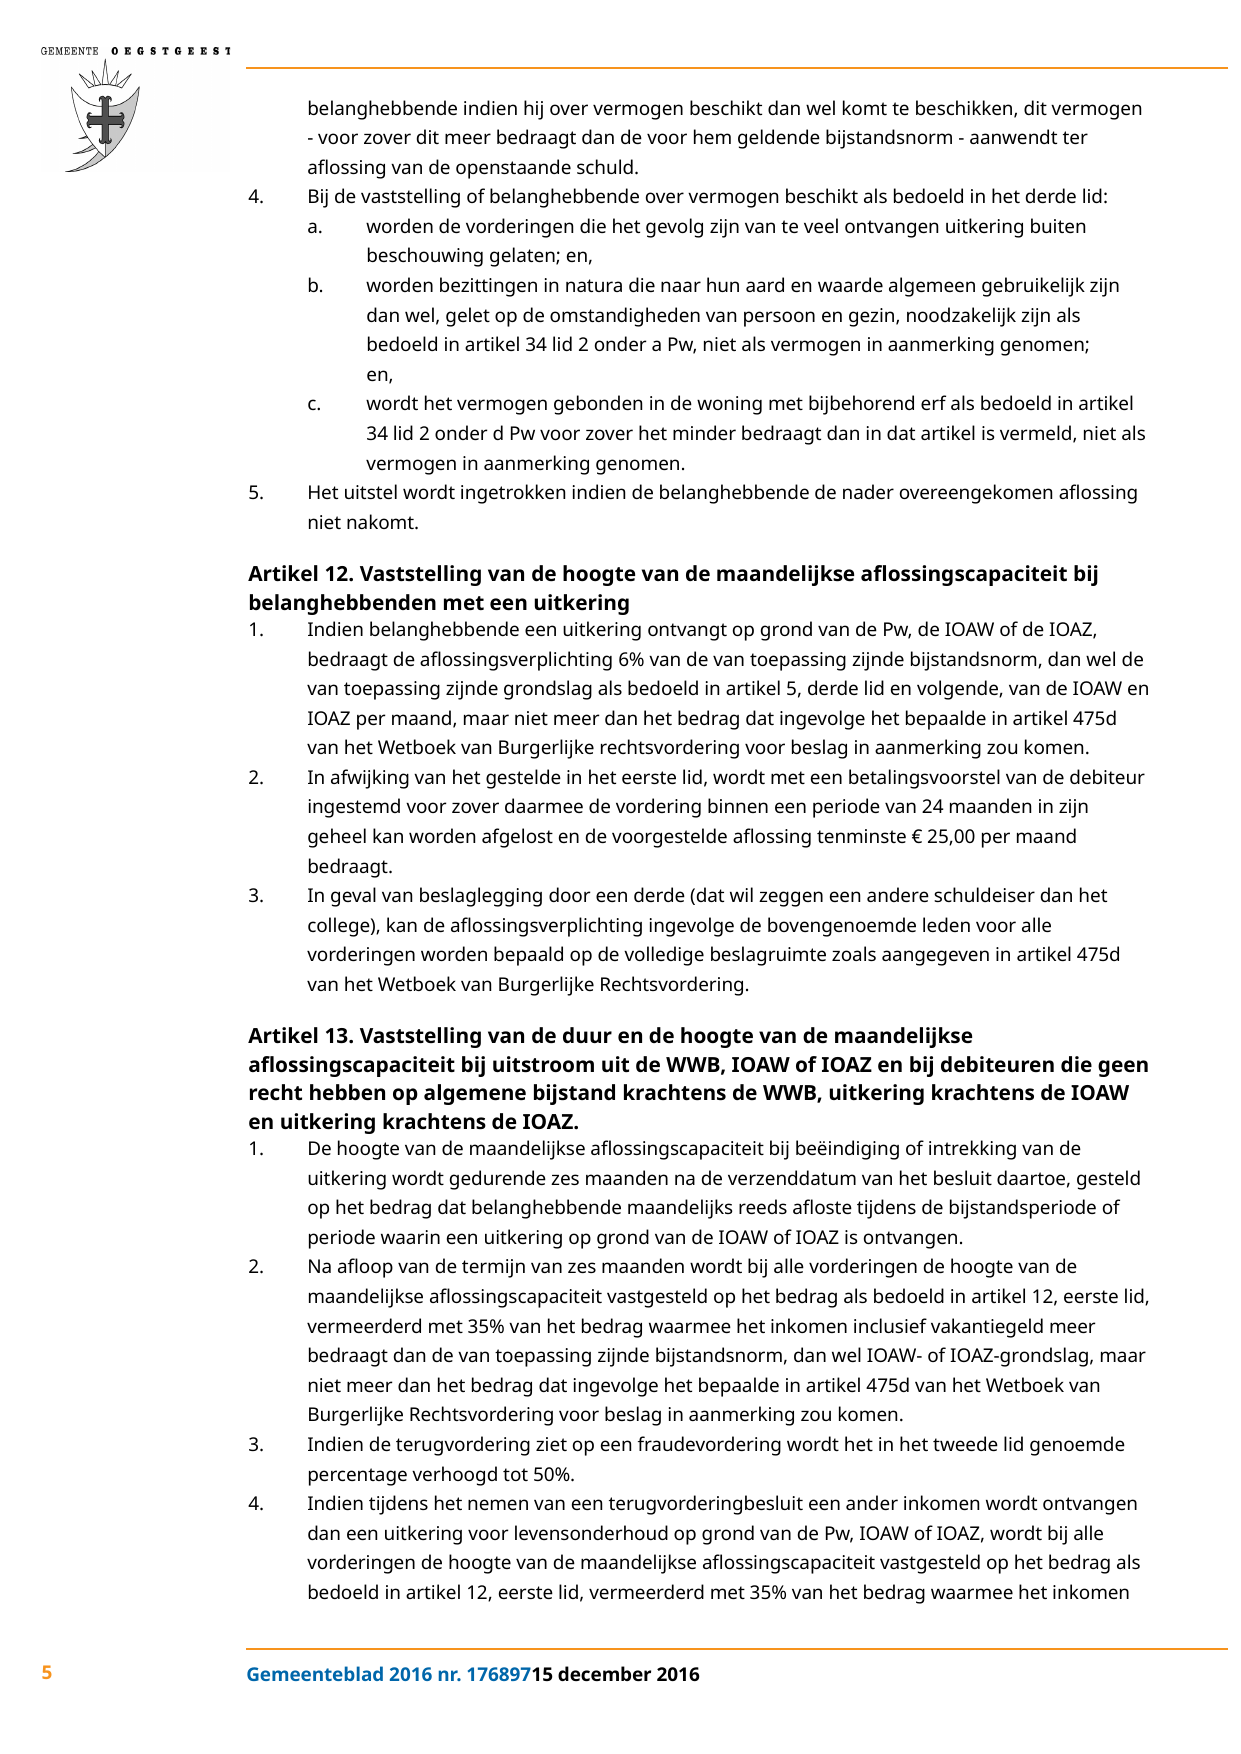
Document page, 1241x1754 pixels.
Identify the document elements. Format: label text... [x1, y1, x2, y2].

list belanghebbende indien hij over vermogen beschikt dan wel komt te beschikken, dit vermogen - voor zover dit meer bedraagt dan de voor hem geldende bijstandsnorm - aanwendt ter aflossing van de openstaande schuld. [248, 95, 1152, 180]
text Artikel 12. Vaststelling van de hoogte van de maandelijkse aflossingscapaciteit bij belanghebbenden met een uitkering [248, 559, 1152, 616]
list Indien tijdens het nemen van een terugvorderingbesluit een ander inkomen wordt ontvangen dan een uitkering voor levensonderhoud op grond van de Pw, IOAW of IOAZ, wordt bij alle vorderingen de hoogte van de maandelijkse aflossingscapaciteit vastgesteld op het bedrag als bedoeld in artikel 12, eerste lid, vermeerderd met 35% van het bedrag waarmee het inkomen [248, 1490, 1152, 1605]
list Het uitstel wordt ingetrokken indien de belanghebbende de nader overeengekomen aflossing niet nakomt. [248, 479, 1152, 535]
picture [41, 47, 231, 172]
list De hoogte van de maandelijkse aflossingscapaciteit bij beëindiging of intrekking van de uitkering wordt gedurende zes maanden na de verzenddatum van het besluit daartoe, gesteld op het bedrag dat belanghebbende maandelijks reeds afloste tijdens de bijstandsperiode of periode waarin een uitkering op grond van de IOAW of IOAZ is ontvangen. [248, 1135, 1152, 1250]
text Artikel 13. Vaststelling van de duur en de hoogte van de maandelijkse aflossingscapaciteit bij uitstroom uit de WWB, IOAW of IOAZ en bij debiteuren die geen recht hebben op algemene bijstand krachtens de WWB, uitkering krachtens de IOAW en uitkering krachtens de IOAZ. [248, 1022, 1152, 1135]
list In afwijking van het gestelde in het eerste lid, wordt met een betalingsvoorstel van de debiteur ingestemd voor zover daarmee de vordering binnen een periode van 24 maanden in zijn geheel kan worden afgelost en de voorgestelde aflossing tenminste € 25,00 per maand bedraagt. [248, 764, 1152, 879]
list wordt het vermogen gebonden in de woning met bijbehorend erf als bedoeld in artikel 34 lid 2 onder d Pw voor zover het minder bedraagt dan in dat artikel is vermeld, niet als vermogen in aanmerking genomen. [307, 391, 1152, 476]
list en, [307, 361, 1152, 387]
list worden de vorderingen die het gevolg zijn van te veel ontvangen uitkering buiten beschouwing gelaten; en, [307, 213, 1152, 268]
list worden bezittingen in natura die naar hun aard en waarde algemeen gebruikelijk zijn dan wel, gelet op de omstandigheden van persoon en gezin, noodzakelijk zijn als bedoeld in artikel 34 lid 2 onder a Pw, niet als vermogen in aanmerking genomen; [307, 272, 1152, 357]
list Na afloop van de termijn van zes maanden wordt bij alle vorderingen de hoogte van de maandelijkse aflossingscapaciteit vastgesteld op het bedrag als bedoeld in artikel 12, eerste lid, vermeerderd met 35% van het bedrag waarmee het inkomen inclusief vakantiegeld meer bedraagt dan de van toepassing zijnde bijstandsnorm, dan wel IOAW- of IOAZ-grondslag, maar niet meer dan het bedrag dat ingevolge het bepaalde in artikel 475d van het Wetboek van Burgerlijke Rechtsvordering voor beslag in aanmerking zou komen. [248, 1254, 1152, 1427]
list In geval van beslaglegging door een derde (dat wil zeggen een andere schuldeiser dan het college), kan de aflossingsverplichting ingevolge de bovengenoemde leden voor alle vorderingen worden bepaald op de volledige beslagruimte zoals aangegeven in artikel 475d van het Wetboek van Burgerlijke Rechtsvordering. [248, 882, 1152, 997]
list Indien belanghebbende een uitkering ontvangt op grond van de Pw, de IOAW of de IOAZ, bedraagt de aflossingsverplichting 6% van de van toepassing zijnde bijstandsnorm, dan wel de van toepassing zijnde grondslag als bedoeld in artikel 5, derde lid en volgende, van de IOAW en IOAZ per maand, maar niet meer dan het bedrag dat ingevolge het bepaalde in artikel 475d van het Wetboek van Burgerlijke rechtsvordering voor beslag in aanmerking zou komen. [248, 616, 1152, 760]
list Bij de vaststelling of belanghebbende over vermogen beschikt als bedoeld in het derde lid: [248, 183, 1152, 209]
list Indien de terugvordering ziet op een fraudevordering wordt het in het tweede lid genoemde percentage verhoogd tot 50%. [248, 1431, 1152, 1487]
